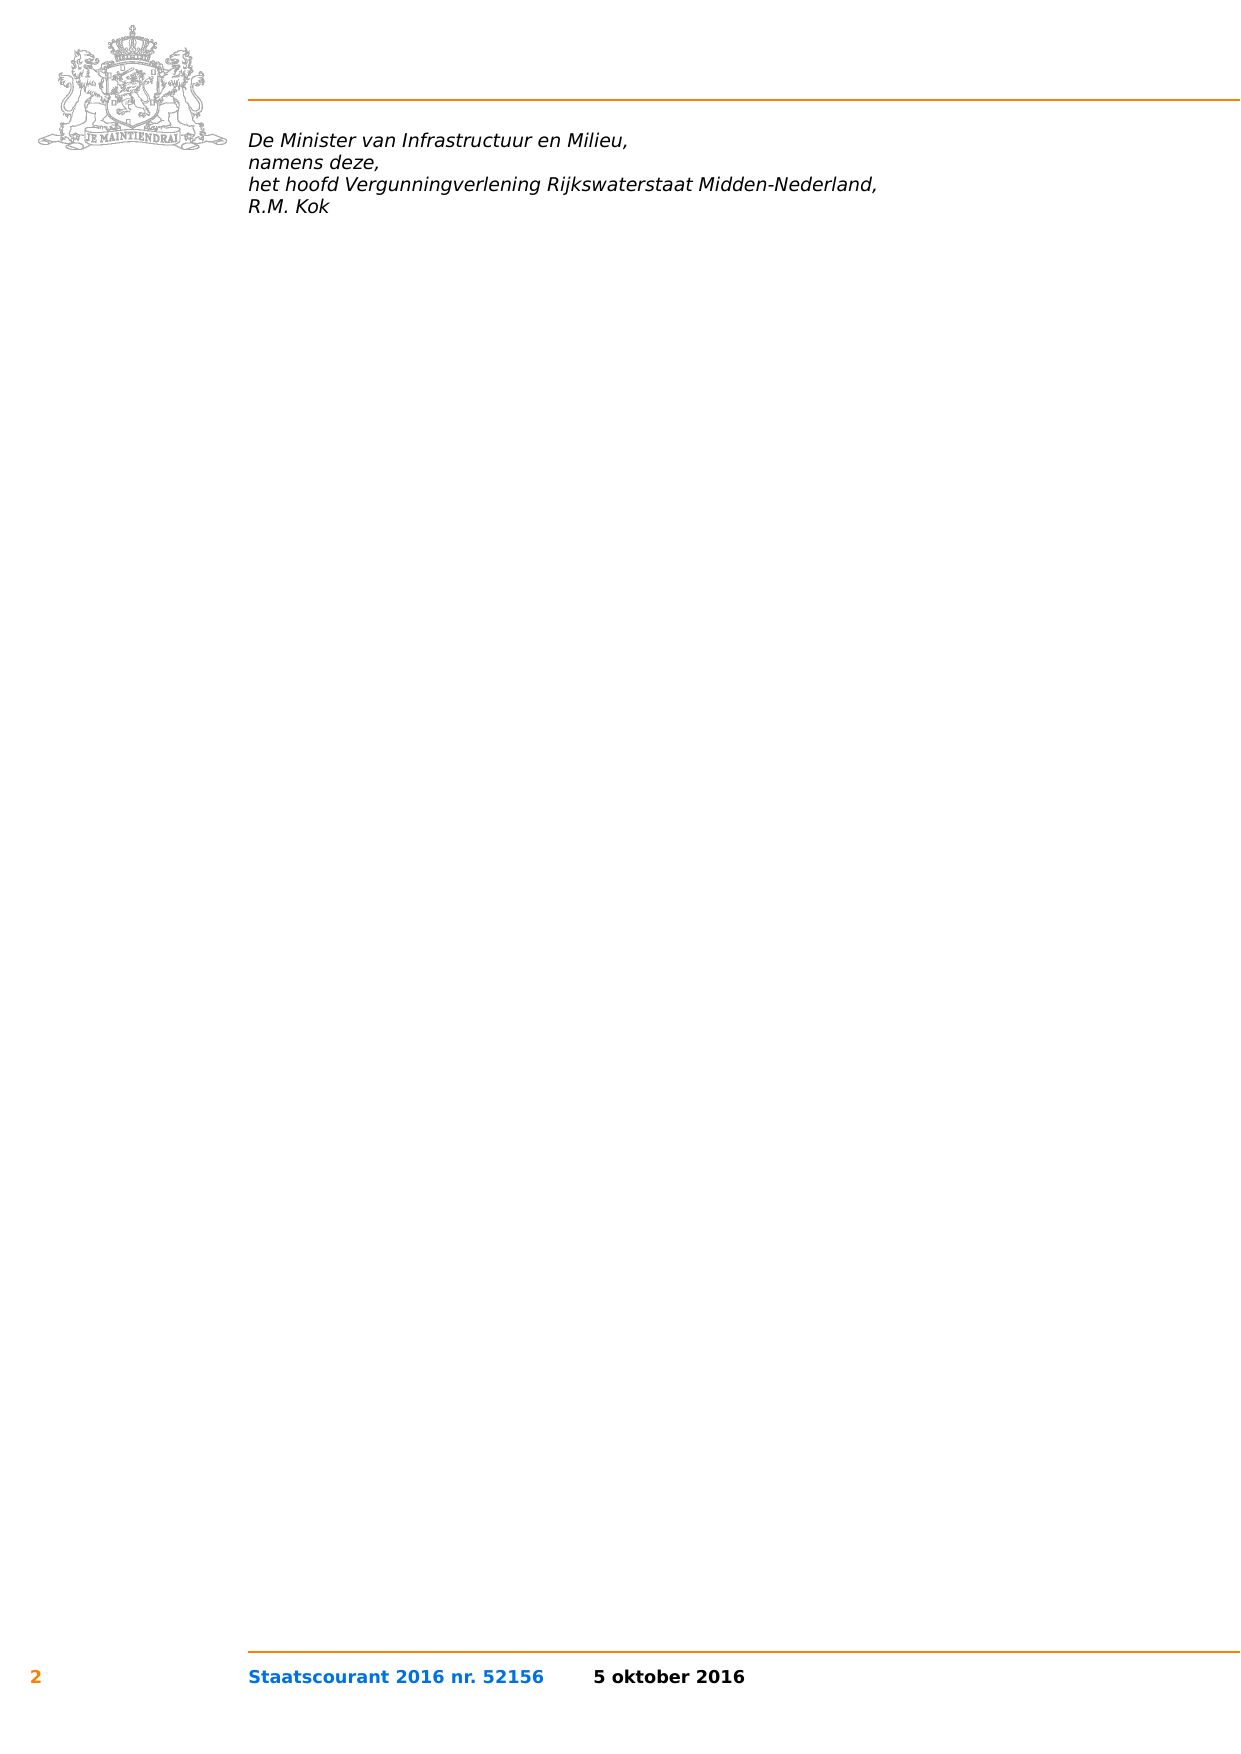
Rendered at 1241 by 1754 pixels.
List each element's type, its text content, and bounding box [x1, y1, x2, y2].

picture [38, 25, 227, 150]
text De Minister van Infrastructuur en Milieu, namens deze, het hoofd Vergunningverlening Rijkswaterstaat Midden-Nederland, R.M. Kok [248, 130, 1163, 218]
